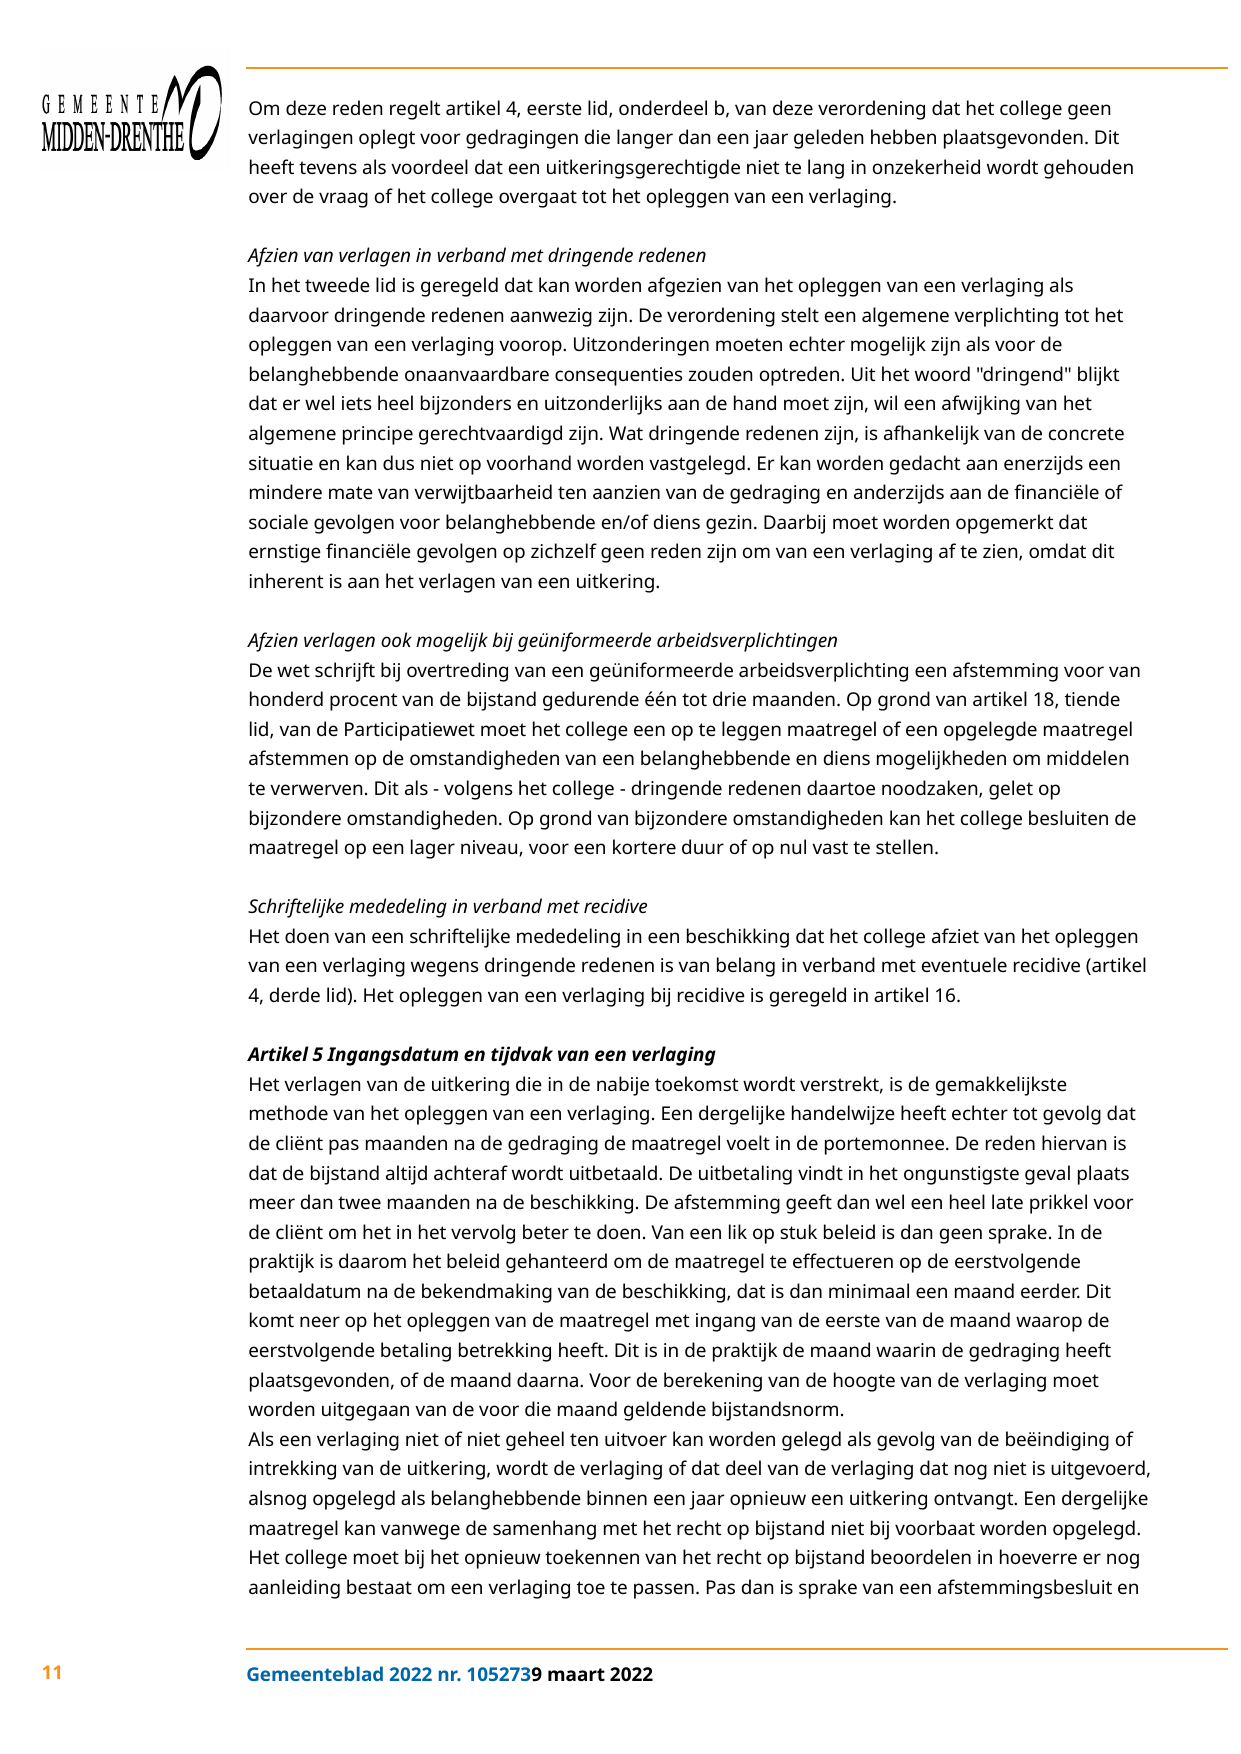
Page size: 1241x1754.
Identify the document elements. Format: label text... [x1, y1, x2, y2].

text Artikel 5 Ingangsdatum en tijdvak van een verlaging [248, 1041, 1152, 1067]
text Om deze reden regelt artikel 4, eerste lid, onderdeel b, van deze verordening dat het college geen verlagingen oplegt voor gedragingen die langer dan een jaar geleden hebben plaatsgevonden. Dit heeft tevens als voordeel dat een uitkeringsgerechtigde niet te lang in onzekerheid wordt gehouden over de vraag of het college overgaat tot het opleggen van een verlaging. [248, 95, 1152, 209]
text Als een verlaging niet of niet geheel ten uitvoer kan worden gelegd als gevolg van de beëindiging of intrekking van de uitkering, wordt de verlaging of dat deel van de verlaging dat nog niet is uitgevoerd, alsnog opgelegd als belanghebbende binnen een jaar opnieuw een uitkering ontvangt. Een dergelijke maatregel kan vanwege de samenhang met het recht op bijstand niet bij voorbaat worden opgelegd. Het college moet bij het opnieuw toekennen van het recht op bijstand beoordelen in hoeverre er nog aanleiding bestaat om een verlaging toe te passen. Pas dan is sprake van een afstemmingsbesluit en [248, 1426, 1152, 1600]
text Schriftelijke mededeling in verband met recidive [248, 893, 1152, 919]
text Afzien verlagen ook mogelijk bij geüniformeerde arbeidsverplichtingen [248, 627, 1152, 653]
text Het doen van een schriftelijke mededeling in een beschikking dat het college afziet van het opleggen van een verlaging wegens dringende redenen is van belang in verband met eventuele recidive (artikel 4, derde lid). Het opleggen van een verlaging bij recidive is geregeld in artikel 16. [248, 923, 1152, 1008]
text Het verlagen van de uitkering die in de nabije toekomst wordt verstrekt, is de gemakkelijkste methode van het opleggen van een verlaging. Een dergelijke handelwijze heeft echter tot gevolg dat de cliënt pas maanden na de gedraging de maatregel voelt in de portemonnee. De reden hiervan is dat de bijstand altijd achteraf wordt uitbetaald. De uitbetaling vindt in het ongunstigste geval plaats meer dan twee maanden na de beschikking. De afstemming geeft dan wel een heel late prikkel voor de cliënt om het in het vervolg beter te doen. Van een lik op stuk beleid is dan geen sprake. In de praktijk is daarom het beleid gehanteerd om de maatregel te effectueren op de eerstvolgende betaaldatum na de bekendmaking van de beschikking, dat is dan minimaal een maand eerder. Dit komt neer op het opleggen van de maatregel met ingang van de eerste van de maand waarop de eerstvolgende betaling betrekking heeft. Dit is in de praktijk de maand waarin de gedraging heeft plaatsgevonden, of de maand daarna. Voor de berekening van de hoogte van de verlaging moet worden uitgegaan van de voor die maand geldende bijstandsnorm. [248, 1071, 1152, 1422]
picture [41, 47, 231, 172]
text In het tweede lid is geregeld dat kan worden afgezien van het opleggen van een verlaging als daarvoor dringende redenen aanwezig zijn. De verordening stelt een algemene verplichting tot het opleggen van een verlaging voorop. Uitzonderingen moeten echter mogelijk zijn als voor de belanghebbende onaanvaardbare consequenties zouden optreden. Uit het woord "dringend" blijkt dat er wel iets heel bijzonders en uitzonderlijks aan de hand moet zijn, wil een afwijking van het algemene principe gerechtvaardigd zijn. Wat dringende redenen zijn, is afhankelijk van de concrete situatie en kan dus niet op voorhand worden vastgelegd. Er kan worden gedacht aan enerzijds een mindere mate van verwijtbaarheid ten aanzien van de gedraging en anderzijds aan de financiële of sociale gevolgen voor belanghebbende en/of diens gezin. Daarbij moet worden opgemerkt dat ernstige financiële gevolgen op zichzelf geen reden zijn om van een verlaging af te zien, omdat dit inherent is aan het verlagen van een uitkering. [248, 272, 1152, 594]
text Afzien van verlagen in verband met dringende redenen [248, 243, 1152, 268]
text De wet schrijft bij overtreding van een geüniformeerde arbeidsverplichting een afstemming voor van honderd procent van de bijstand gedurende één tot drie maanden. Op grond van artikel 18, tiende lid, van de Participatiewet moet het college een op te leggen maatregel of een opgelegde maatregel afstemmen op de omstandigheden van een belanghebbende en diens mogelijkheden om middelen te verwerven. Dit als - volgens het college - dringende redenen daartoe noodzaken, gelet op bijzondere omstandigheden. Op grond van bijzondere omstandigheden kan het college besluiten de maatregel op een lager niveau, voor een kortere duur of op nul vast te stellen. [248, 657, 1152, 860]
